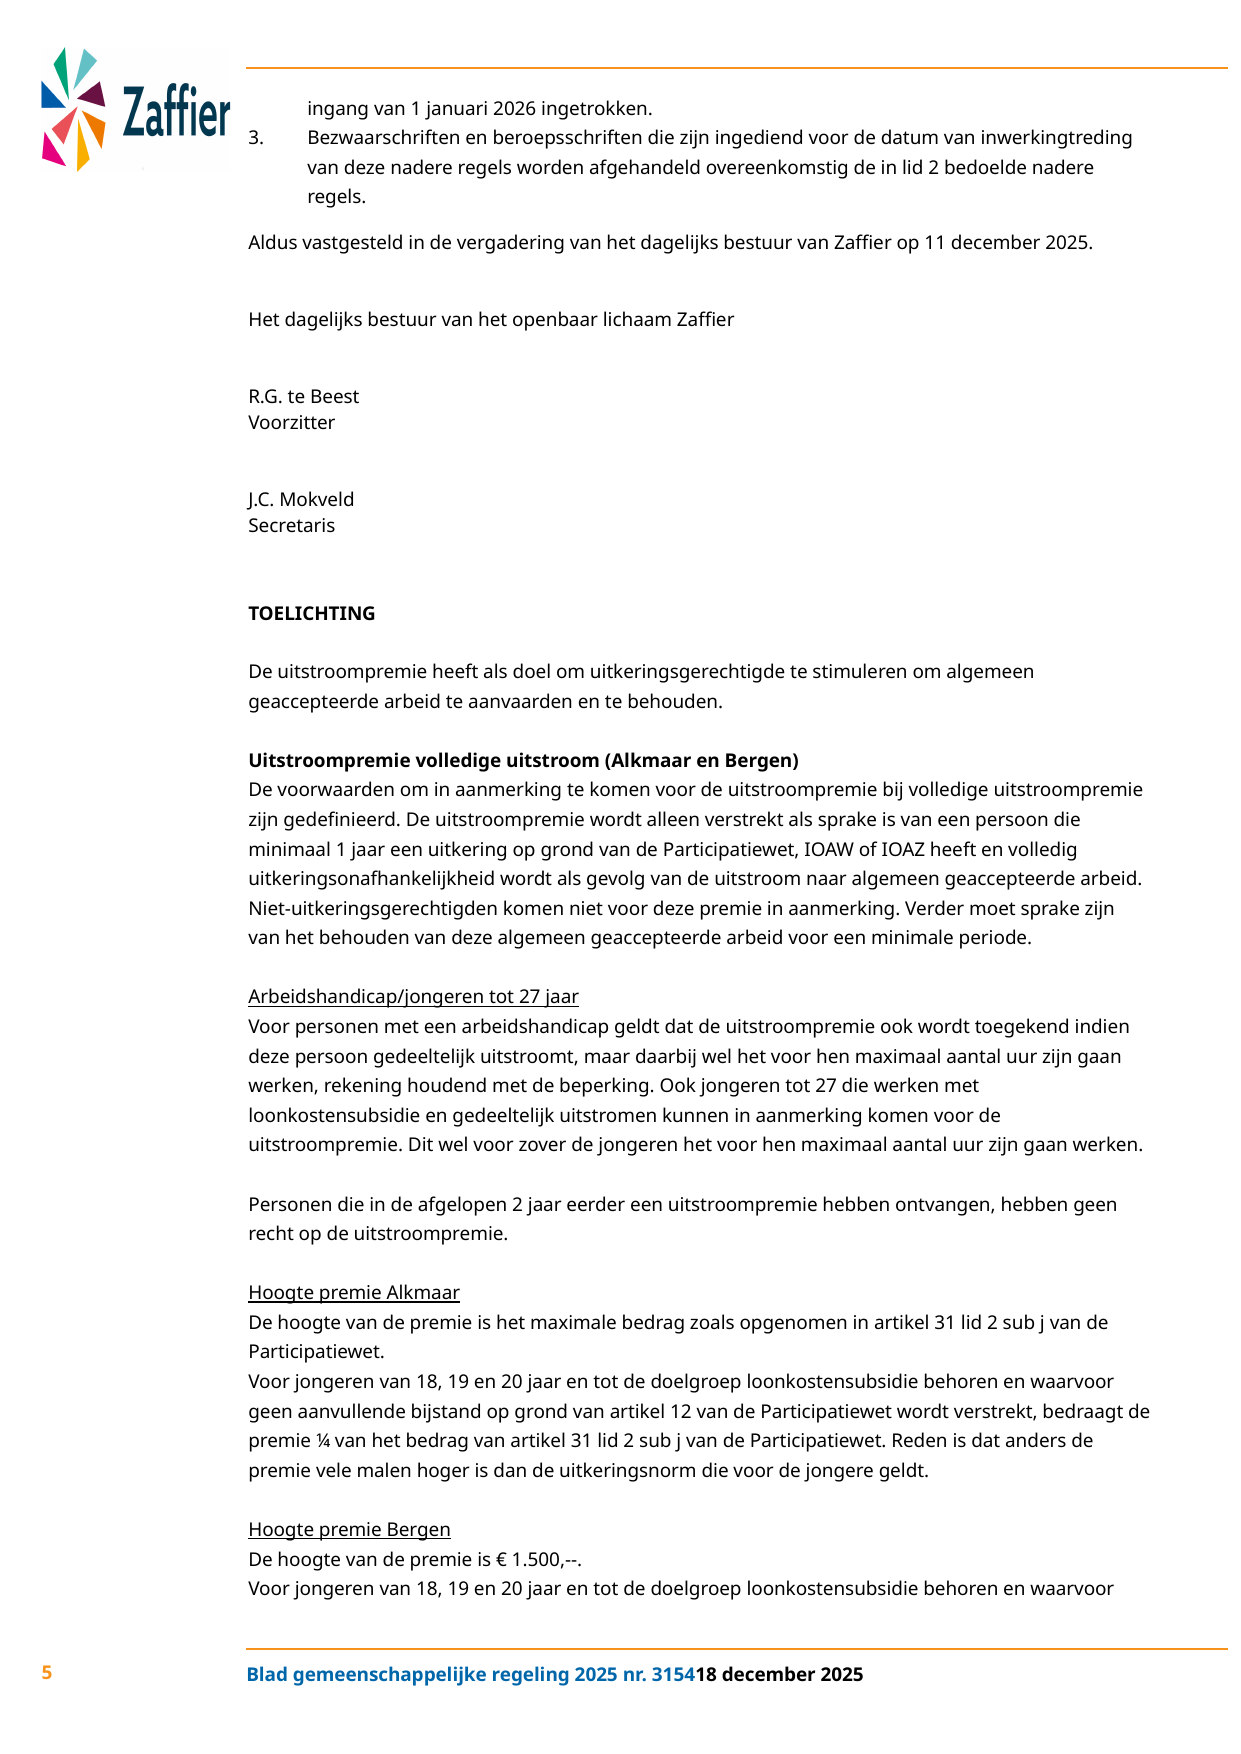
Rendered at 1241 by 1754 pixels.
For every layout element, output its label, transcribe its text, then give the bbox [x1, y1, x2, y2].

text Voor jongeren van 18, 19 en 20 jaar en tot de doelgroep loonkostensubsidie behoren en waarvoor geen aanvullende bijstand op grond van artikel 12 van de Participatiewet wordt verstrekt, bedraagt de premie ¼ van het bedrag van artikel 31 lid 2 sub j van de Participatiewet. Reden is dat anders de premie vele malen hoger is dan de uitkeringsnorm die voor de jongere geldt. [248, 1368, 1152, 1483]
text Voor jongeren van 18, 19 en 20 jaar en tot de doelgroep loonkostensubsidie behoren en waarvoor [248, 1575, 1152, 1601]
text Secretaris [248, 512, 1152, 538]
text TOELICHTING [248, 589, 1152, 629]
text Uitstroompremie volledige uitstroom (Alkmaar en Bergen) [248, 747, 1152, 773]
text Aldus vastgesteld in de vergadering van het dagelijks bestuur van Zaffier op 11 december 2025. [248, 229, 1152, 255]
text Hoogte premie Bergen [248, 1516, 1152, 1542]
picture [41, 47, 231, 172]
text Personen die in de afgelopen 2 jaar eerder een uitstroompremie hebben ontvangen, hebben geen recht op de uitstroompremie. [248, 1191, 1152, 1246]
text De hoogte van de premie is € 1.500,--. [248, 1546, 1152, 1571]
text De voorwaarden om in aanmerking te komen voor de uitstroompremie bij volledige uitstroompremie zijn gedefinieerd. De uitstroompremie wordt alleen verstrekt als sprake is van een persoon die minimaal 1 jaar een uitkering op grond van de Participatiewet, IOAW of IOAZ heeft en volledig uitkeringsonafhankelijkheid wordt als gevolg van de uitstroom naar algemeen geaccepteerde arbeid. Niet-uitkeringsgerechtigden komen niet voor deze premie in aanmerking. Verder moet sprake zijn van het behouden van deze algemeen geaccepteerde arbeid voor een minimale periode. [248, 777, 1152, 950]
text Het dagelijks bestuur van het openbaar lichaam Zaffier [248, 306, 1152, 332]
text R.G. te Beest [248, 383, 1152, 409]
text Voorzitter [248, 409, 1152, 435]
text Hoogte premie Alkmaar [248, 1279, 1152, 1305]
text De hoogte van de premie is het maximale bedrag zoals opgenomen in artikel 31 lid 2 sub j van de Participatiewet. [248, 1309, 1152, 1364]
list Bezwaarschriften en beroepsschriften die zijn ingediend voor de datum van inwerkingtreding van deze nadere regels worden afgehandeld overeenkomstig de in lid 2 bedoelde nadere regels. [248, 124, 1152, 209]
text Arbeidshandicap/jongeren tot 27 jaar [248, 984, 1152, 1009]
text J.C. Mokveld [248, 486, 1152, 512]
list ingang van 1 januari 2026 ingetrokken. [248, 95, 1152, 121]
text Voor personen met een arbeidshandicap geldt dat de uitstroompremie ook wordt toegekend indien deze persoon gedeeltelijk uitstroomt, maar daarbij wel het voor hen maximaal aantal uur zijn gaan werken, rekening houdend met de beperking. Ook jongeren tot 27 die werken met loonkostensubsidie en gedeeltelijk uitstromen kunnen in aanmerking komen voor de uitstroompremie. Dit wel voor zover de jongeren het voor hen maximaal aantal uur zijn gaan werken. [248, 1013, 1152, 1157]
text De uitstroompremie heeft als doel om uitkeringsgerechtigde te stimuleren om algemeen geaccepteerde arbeid te aanvaarden en te behouden. [248, 658, 1152, 713]
